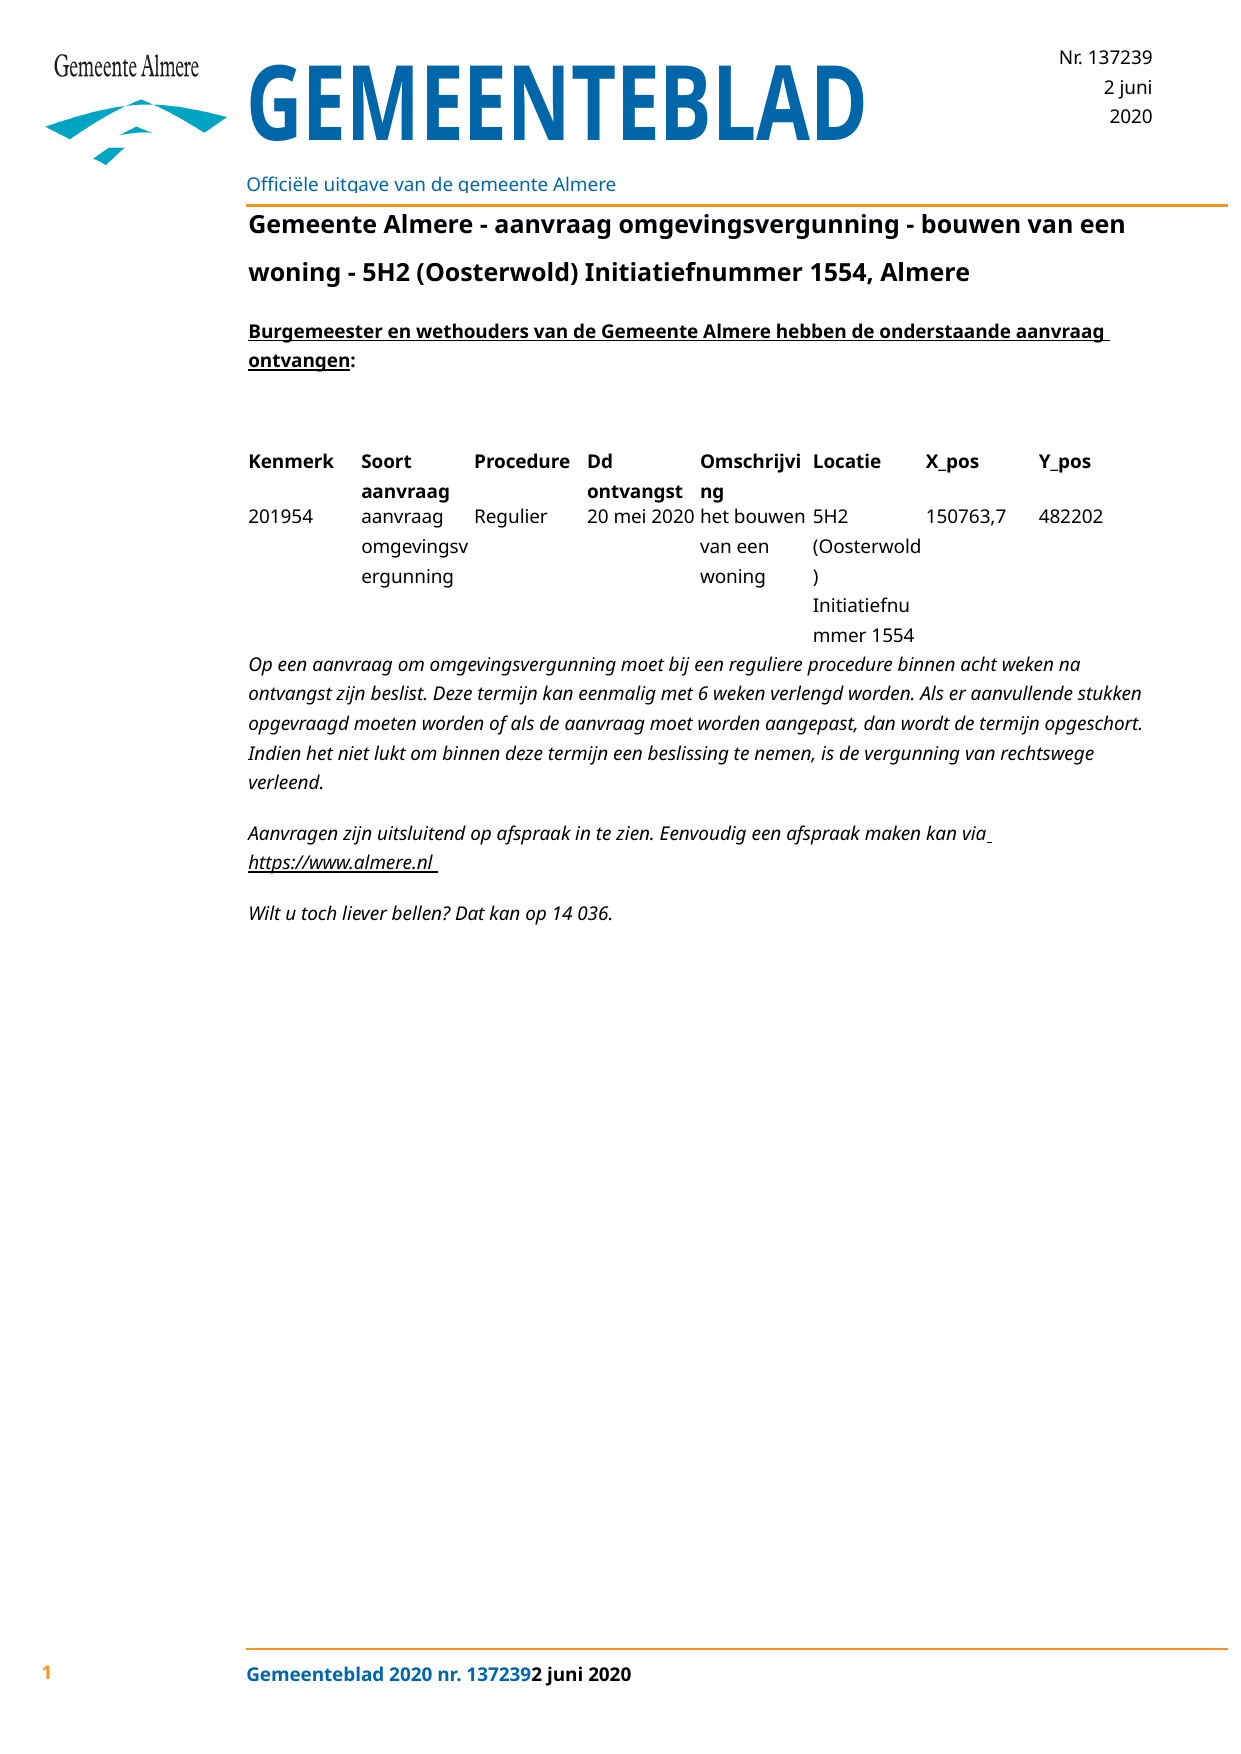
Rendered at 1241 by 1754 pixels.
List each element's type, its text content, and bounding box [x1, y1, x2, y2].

table_header Omschrijving [700, 449, 813, 504]
text Aanvragen zijn uitsluitend op afspraak in te zien. Eenvoudig een afspraak maken kan via https://www.almere.nl [248, 820, 1152, 875]
text Gemeente Almere - aanvraag omgevingsvergunning - bouwen van een woning - 5H2 (Oosterwold) Initiatiefnummer 1554, Almere [248, 207, 1152, 288]
table_header Procedure [474, 449, 587, 504]
table_header Locatie [813, 449, 926, 504]
table_header Kenmerk [248, 449, 361, 504]
text Op een aanvraag om omgevingsvergunning moet bij een reguliere procedure binnen acht weken na ontvangst zijn beslist. Deze termijn kan eenmalig met 6 weken verlengd worden. Als er aanvullende stukken opgevraagd moeten worden of als de aanvraag moet worden aangepast, dan wordt de termijn opgeschort. Indien het niet lukt om binnen deze termijn een beslissing te nemen, is de vergunning van rechtswege verleend. [248, 651, 1152, 795]
table_header Dd ontvangst [587, 449, 700, 504]
table_cell 5H2 (Oosterwold) Initiatiefnummer 1554 [813, 504, 926, 648]
table_cell 201954 [248, 504, 361, 648]
text Wilt u toch liever bellen? Dat kan op 14 036. [248, 900, 1152, 926]
text Burgemeester en wethouders van de Gemeente Almere hebben de onderstaande aanvraag ontvangen: [248, 318, 1152, 373]
table_cell Regulier [474, 504, 587, 648]
table_cell 20 mei 2020 [587, 504, 700, 648]
table_cell aanvraag omgevingsvergunning [361, 504, 474, 648]
table_cell het bouwen van een woning [700, 504, 813, 648]
picture [41, 47, 231, 172]
table_cell 150763,7 [926, 504, 1038, 648]
table_cell 482202 [1039, 504, 1152, 648]
table_header Soort aanvraag [361, 449, 474, 504]
table_header X_pos [926, 449, 1038, 504]
table_header Y_pos [1039, 449, 1152, 504]
